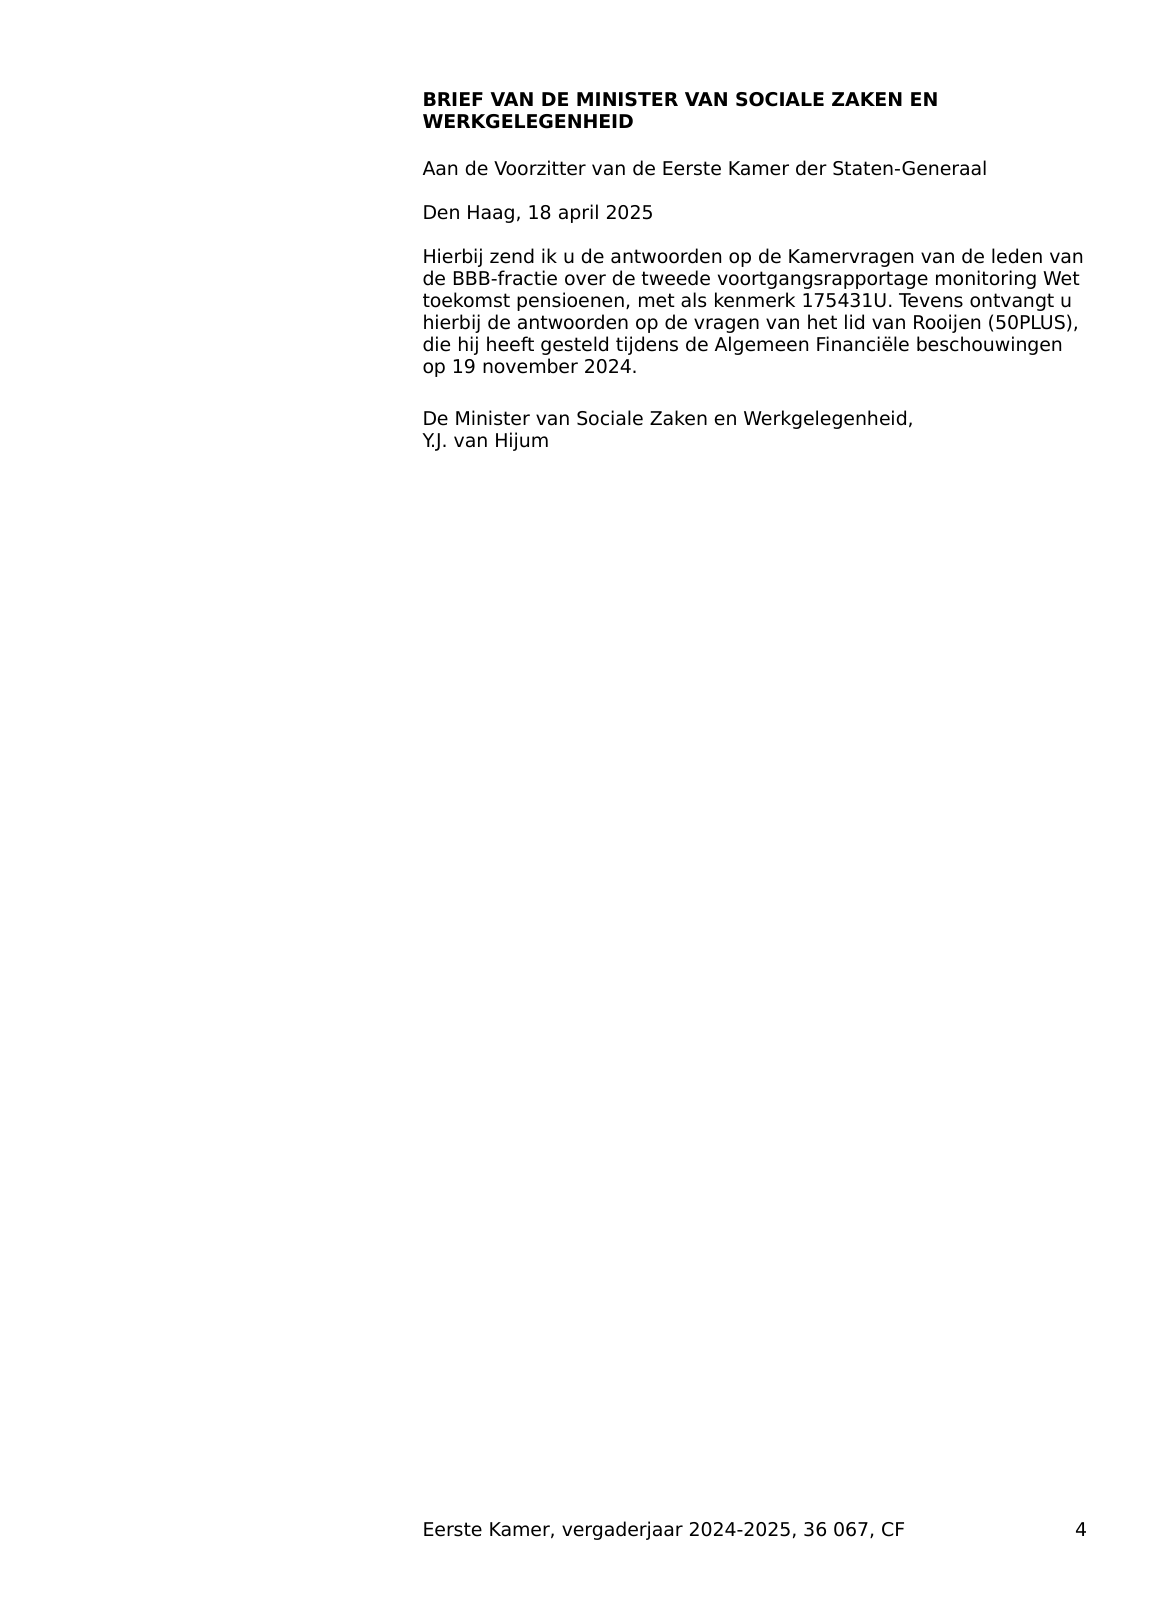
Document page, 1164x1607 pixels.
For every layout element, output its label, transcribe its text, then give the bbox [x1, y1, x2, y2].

subtitle BRIEF VAN DE MINISTER VAN SOCIALE ZAKEN EN WERKGELEGENHEID [422, 89, 1087, 133]
text De Minister van Sociale Zaken en Werkgelegenheid, Y.J. van Hijum [422, 408, 1087, 452]
text Den Haag, 18 april 2025 [422, 202, 1087, 224]
text Hierbij zend ik u de antwoorden op de Kamervragen van de leden van de BBB-fractie over de tweede voortgangsrapportage monitoring Wet toekomst pensioenen, met als kenmerk 175431U. Tevens ontvangt u hierbij de antwoorden op de vragen van het lid van Rooijen (50PLUS), die hij heeft gesteld tijdens de Algemeen Financiële beschouwingen op 19 november 2024. [422, 246, 1087, 378]
text Aan de Voorzitter van de Eerste Kamer der Staten-Generaal [422, 158, 1087, 180]
